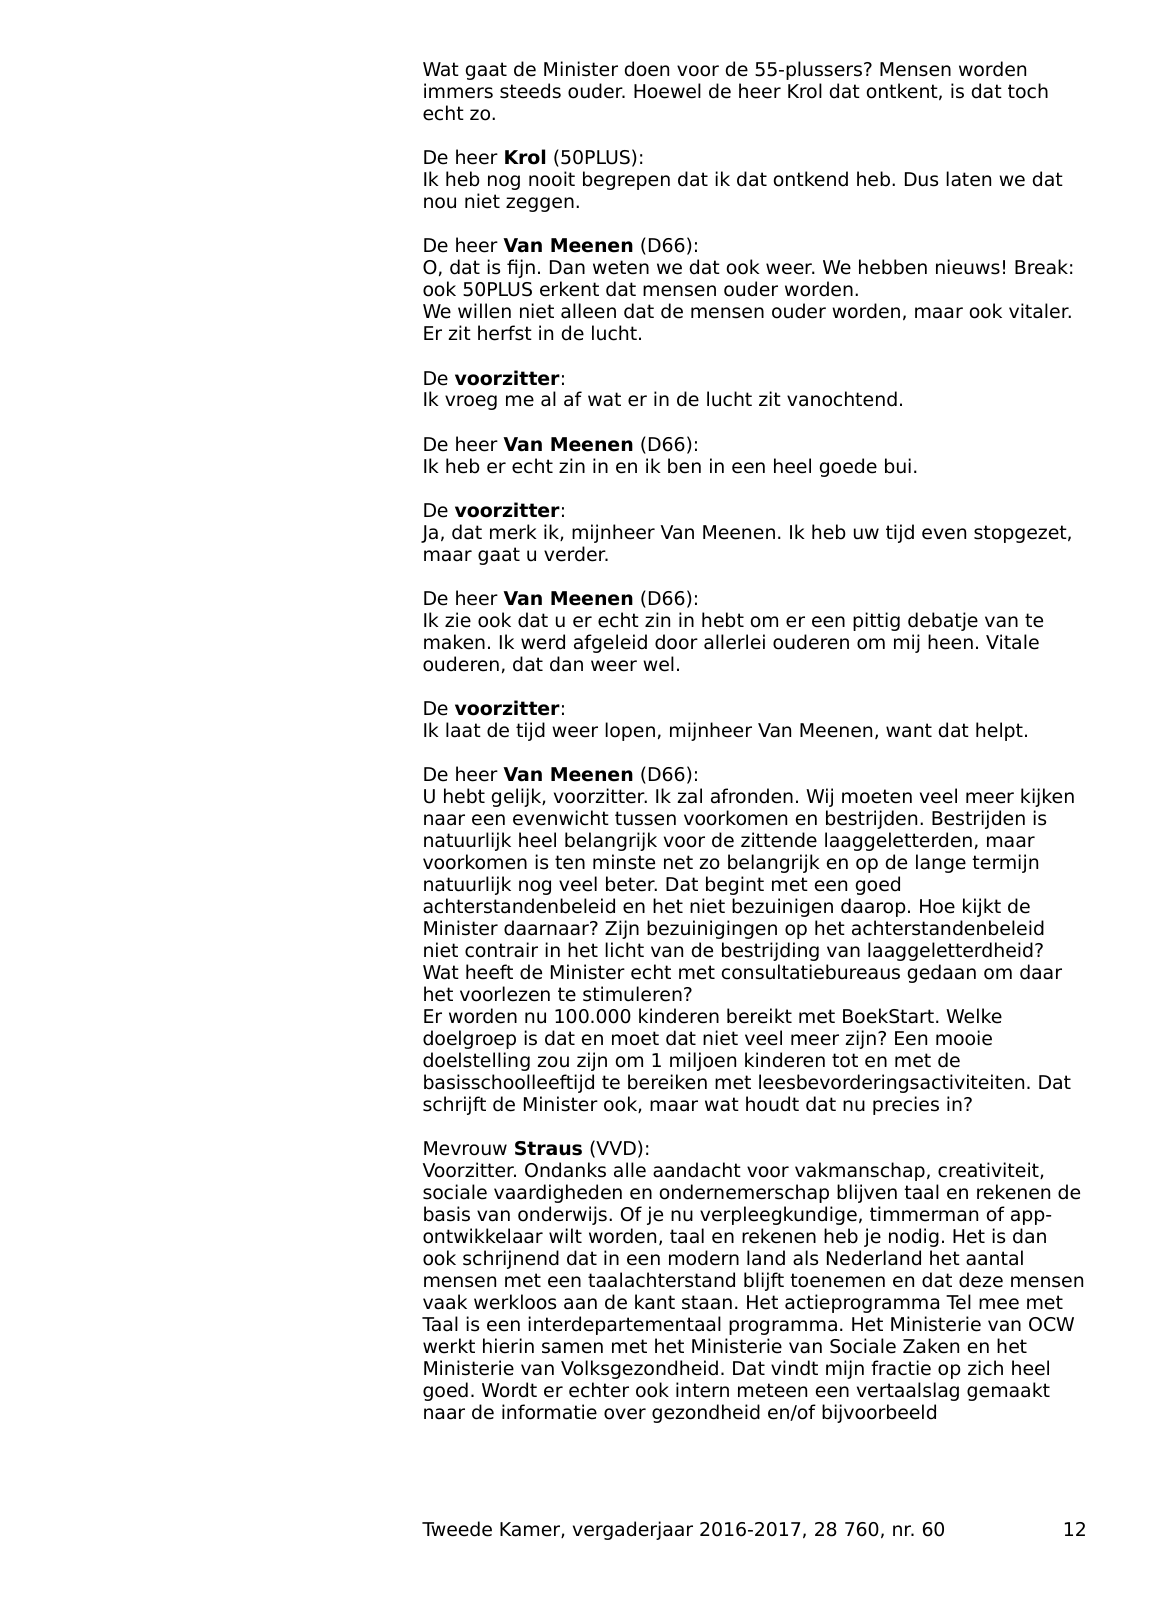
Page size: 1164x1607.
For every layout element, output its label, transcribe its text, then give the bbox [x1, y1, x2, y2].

text Ik vroeg me al af wat er in de lucht zit vanochtend. [422, 389, 1087, 411]
text Ik zie ook dat u er echt zin in hebt om er een pittig debatje van te maken. Ik werd afgeleid door allerlei ouderen om mij heen. Vitale ouderen, dat dan weer wel. [422, 610, 1087, 676]
text O, dat is fijn. Dan weten we dat ook weer. We hebben nieuws! Break: ook 50PLUS erkent dat mensen ouder worden. [422, 257, 1087, 301]
text De heer Van Meenen (D66): [422, 433, 1087, 456]
text De heer Van Meenen (D66): [422, 588, 1087, 610]
text De voorzitter: [422, 367, 1087, 389]
text Mevrouw Straus (VVD): [422, 1138, 1087, 1160]
text De voorzitter: [422, 698, 1087, 720]
text De heer Krol (50PLUS): [422, 147, 1087, 169]
text We willen niet alleen dat de mensen ouder worden, maar ook vitaler. Er zit herfst in de lucht. [422, 301, 1087, 345]
text Voorzitter. Ondanks alle aandacht voor vakmanschap, creativiteit, sociale vaardigheden en ondernemerschap blijven taal en rekenen de basis van onderwijs. Of je nu verpleegkundige, timmerman of app-ontwikkelaar wilt worden, taal en rekenen heb je nodig. Het is dan ook schrijnend dat in een modern land als Nederland het aantal mensen met een taalachterstand blijft toenemen en dat deze mensen vaak werkloos aan de kant staan. Het actieprogramma Tel mee met Taal is een interdepartementaal programma. Het Ministerie van OCW werkt hierin samen met het Ministerie van Sociale Zaken en het Ministerie van Volksgezondheid. Dat vindt mijn fractie op zich heel goed. Wordt er echter ook intern meteen een vertaalslag gemaakt naar de informatie over gezondheid en/of bijvoorbeeld [422, 1160, 1087, 1424]
text U hebt gelijk, voorzitter. Ik zal afronden. Wij moeten veel meer kijken naar een evenwicht tussen voorkomen en bestrijden. Bestrijden is natuurlijk heel belangrijk voor de zittende laaggeletterden, maar voorkomen is ten minste net zo belangrijk en op de lange termijn natuurlijk nog veel beter. Dat begint met een goed achterstandenbeleid en het niet bezuinigen daarop. Hoe kijkt de Minister daarnaar? Zijn bezuinigingen op het achterstandenbeleid niet contrair in het licht van de bestrijding van laaggeletterdheid? Wat heeft de Minister echt met consultatiebureaus gedaan om daar het voorlezen te stimuleren? [422, 786, 1087, 1006]
text De voorzitter: [422, 500, 1087, 522]
text De heer Van Meenen (D66): [422, 764, 1087, 786]
text Wat gaat de Minister doen voor de 55-plussers? Mensen worden immers steeds ouder. Hoewel de heer Krol dat ontkent, is dat toch echt zo. [422, 59, 1087, 125]
text Ja, dat merk ik, mijnheer Van Meenen. Ik heb uw tijd even stopgezet, maar gaat u verder. [422, 522, 1087, 566]
text Ik heb nog nooit begrepen dat ik dat ontkend heb. Dus laten we dat nou niet zeggen. [422, 169, 1087, 213]
text Ik laat de tijd weer lopen, mijnheer Van Meenen, want dat helpt. [422, 720, 1087, 742]
text De heer Van Meenen (D66): [422, 235, 1087, 257]
text Ik heb er echt zin in en ik ben in een heel goede bui. [422, 456, 1087, 477]
text Er worden nu 100.000 kinderen bereikt met BoekStart. Welke doelgroep is dat en moet dat niet veel meer zijn? Een mooie doelstelling zou zijn om 1 miljoen kinderen tot en met de basisschoolleeftijd te bereiken met leesbevorderingsactiviteiten. Dat schrijft de Minister ook, maar wat houdt dat nu precies in? [422, 1006, 1087, 1116]
